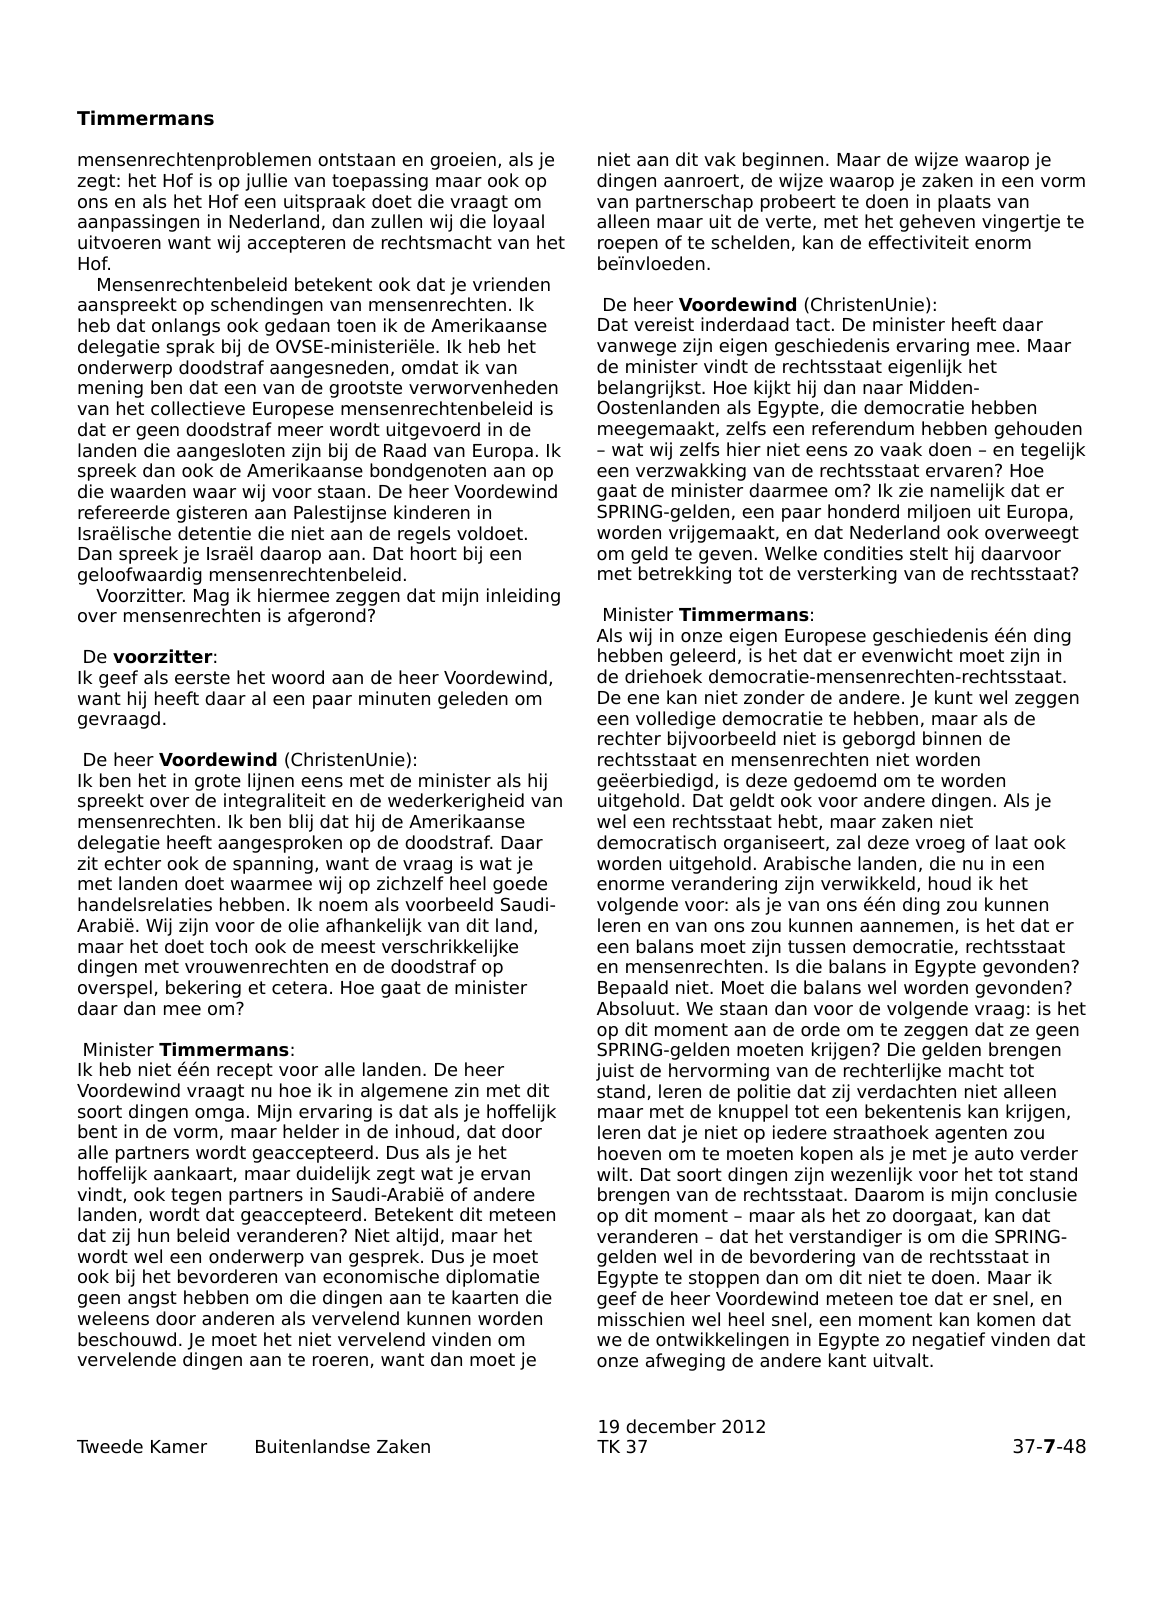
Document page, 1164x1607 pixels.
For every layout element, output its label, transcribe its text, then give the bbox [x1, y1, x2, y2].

text Als wij in onze eigen Europese geschiedenis één ding hebben geleerd, is het dat er evenwicht moet zijn in de driehoek democratie-mensenrechten-rechtsstaat. De ene kan niet zonder de andere. Je kunt wel zeggen een volledige democratie te hebben, maar als de rechter bijvoorbeeld niet is geborgd binnen de rechtsstaat en mensenrechten niet worden geëerbiedigd, is deze gedoemd om te worden uitgehold. Dat geldt ook voor andere dingen. Als je wel een rechtsstaat hebt, maar zaken niet democratisch organiseert, zal deze vroeg of laat ook worden uitgehold. Arabische landen, die nu in een enorme verandering zijn verwikkeld, houd ik het volgende voor: als je van ons één ding zou kunnen leren en van ons zou kunnen aannemen, is het dat er een balans moet zijn tussen democratie, rechtsstaat en mensenrechten. Is die balans in Egypte gevonden? Bepaald niet. Moet die balans wel worden gevonden? Absoluut. We staan dan voor de volgende vraag: is het op dit moment aan de orde om te zeggen dat ze geen SPRING-gelden moeten krijgen? Die gelden brengen juist de hervorming van de rechterlijke macht tot stand, leren de politie dat zij verdachten niet alleen maar met de knuppel tot een bekentenis kan krijgen, leren dat je niet op iedere straathoek agenten zou hoeven om te moeten kopen als je met je auto verder wilt. Dat soort dingen zijn wezenlijk voor het tot stand brengen van de rechtsstaat. Daarom is mijn conclusie op dit moment – maar als het zo doorgaat, kan dat veranderen – dat het verstandiger is om die SPRING-gelden wel in de bevordering van de rechtsstaat in Egypte te stoppen dan om dit niet te doen. Maar ik geef de heer Voordewind meteen toe dat er snel, en misschien wel heel snel, een moment kan komen dat we de ontwikkelingen in Egypte zo negatief vinden dat onze afweging de andere kant uitvalt. [596, 626, 1087, 1372]
text De heer Voordewind (ChristenUnie): [77, 750, 567, 771]
text Ik heb niet één recept voor alle landen. De heer Voordewind vraagt nu hoe ik in algemene zin met dit soort dingen omga. Mijn ervaring is dat als je hoffelijk bent in de vorm, maar helder in de inhoud, dat door alle partners wordt geaccepteerd. Dus als je het hoffelijk aankaart, maar duidelijk zegt wat je ervan vindt, ook tegen partners in Saudi-Arabië of andere landen, wordt dat geaccepteerd. Betekent dit meteen dat zij hun beleid veranderen? Niet altijd, maar het wordt wel een onderwerp van gesprek. Dus je moet ook bij het bevorderen van economische diplomatie geen angst hebben om die dingen aan te kaarten die weleens door anderen als vervelend kunnen worden beschouwd. Je moet het niet vervelend vinden om vervelende dingen aan te roeren, want dan moet je [77, 1060, 567, 1371]
text Minister Timmermans: [77, 1039, 567, 1060]
text De heer Voordewind (ChristenUnie): [596, 294, 1087, 315]
text Ik ben het in grote lijnen eens met de minister als hij spreekt over de integraliteit en de wederkerigheid van mensenrechten. Ik ben blij dat hij de Amerikaanse delegatie heeft aangesproken op de doodstraf. Daar zit echter ook de spanning, want de vraag is wat je met landen doet waarmee wij op zichzelf heel goede handelsrelaties hebben. Ik noem als voorbeeld Saudi-Arabië. Wij zijn voor de olie afhankelijk van dit land, maar het doet toch ook de meest verschrikkelijke dingen met vrouwenrechten en de doodstraf op overspel, bekering et cetera. Hoe gaat de minister daar dan mee om? [77, 771, 567, 1019]
text Voorzitter. Mag ik hiermee zeggen dat mijn inleiding over mensenrechten is afgerond? [77, 586, 567, 627]
text Dat vereist inderdaad tact. De minister heeft daar vanwege zijn eigen geschiedenis ervaring mee. Maar de minister vindt de rechtsstaat eigenlijk het belangrijkst. Hoe kijkt hij dan naar Midden-Oostenlanden als Egypte, die democratie hebben meegemaakt, zelfs een referendum hebben gehouden – wat wij zelfs hier niet eens zo vaak doen – en tegelijk een verzwakking van de rechtsstaat ervaren? Hoe gaat de minister daarmee om? Ik zie namelijk dat er SPRING-gelden, een paar honderd miljoen uit Europa, worden vrijgemaakt, en dat Nederland ook overweegt om geld te geven. Welke condities stelt hij daarvoor met betrekking tot de versterking van de rechtsstaat? [596, 315, 1087, 585]
text niet aan dit vak beginnen. Maar de wijze waarop je dingen aanroert, de wijze waarop je zaken in een vorm van partnerschap probeert te doen in plaats van alleen maar uit de verte, met het geheven vingertje te roepen of te schelden, kan de effectiviteit enorm beïnvloeden. [596, 150, 1087, 274]
text Ik geef als eerste het woord aan de heer Voordewind, want hij heeft daar al een paar minuten geleden om gevraagd. [77, 668, 567, 730]
text Minister Timmermans: [596, 605, 1087, 626]
text mensenrechtenproblemen ontstaan en groeien, als je zegt: het Hof is op jullie van toepassing maar ook op ons en als het Hof een uitspraak doet die vraagt om aanpassingen in Nederland, dan zullen wij die loyaal uitvoeren want wij accepteren de rechtsmacht van het Hof. [77, 150, 567, 274]
text De voorzitter: [77, 647, 567, 668]
text Mensenrechtenbeleid betekent ook dat je vrienden aanspreekt op schendingen van mensenrechten. Ik heb dat onlangs ook gedaan toen ik de Amerikaanse delegatie sprak bij de OVSE-ministeriële. Ik heb het onderwerp doodstraf aangesneden, omdat ik van mening ben dat een van de grootste verworvenheden van het collectieve Europese mensenrechtenbeleid is dat er geen doodstraf meer wordt uitgevoerd in de landen die aangesloten zijn bij de Raad van Europa. Ik spreek dan ook de Amerikaanse bondgenoten aan op die waarden waar wij voor staan. De heer Voordewind refereerde gisteren aan Palestijnse kinderen in Israëlische detentie die niet aan de regels voldoet. Dan spreek je Israël daarop aan. Dat hoort bij een geloofwaardig mensenrechtenbeleid. [77, 274, 567, 586]
